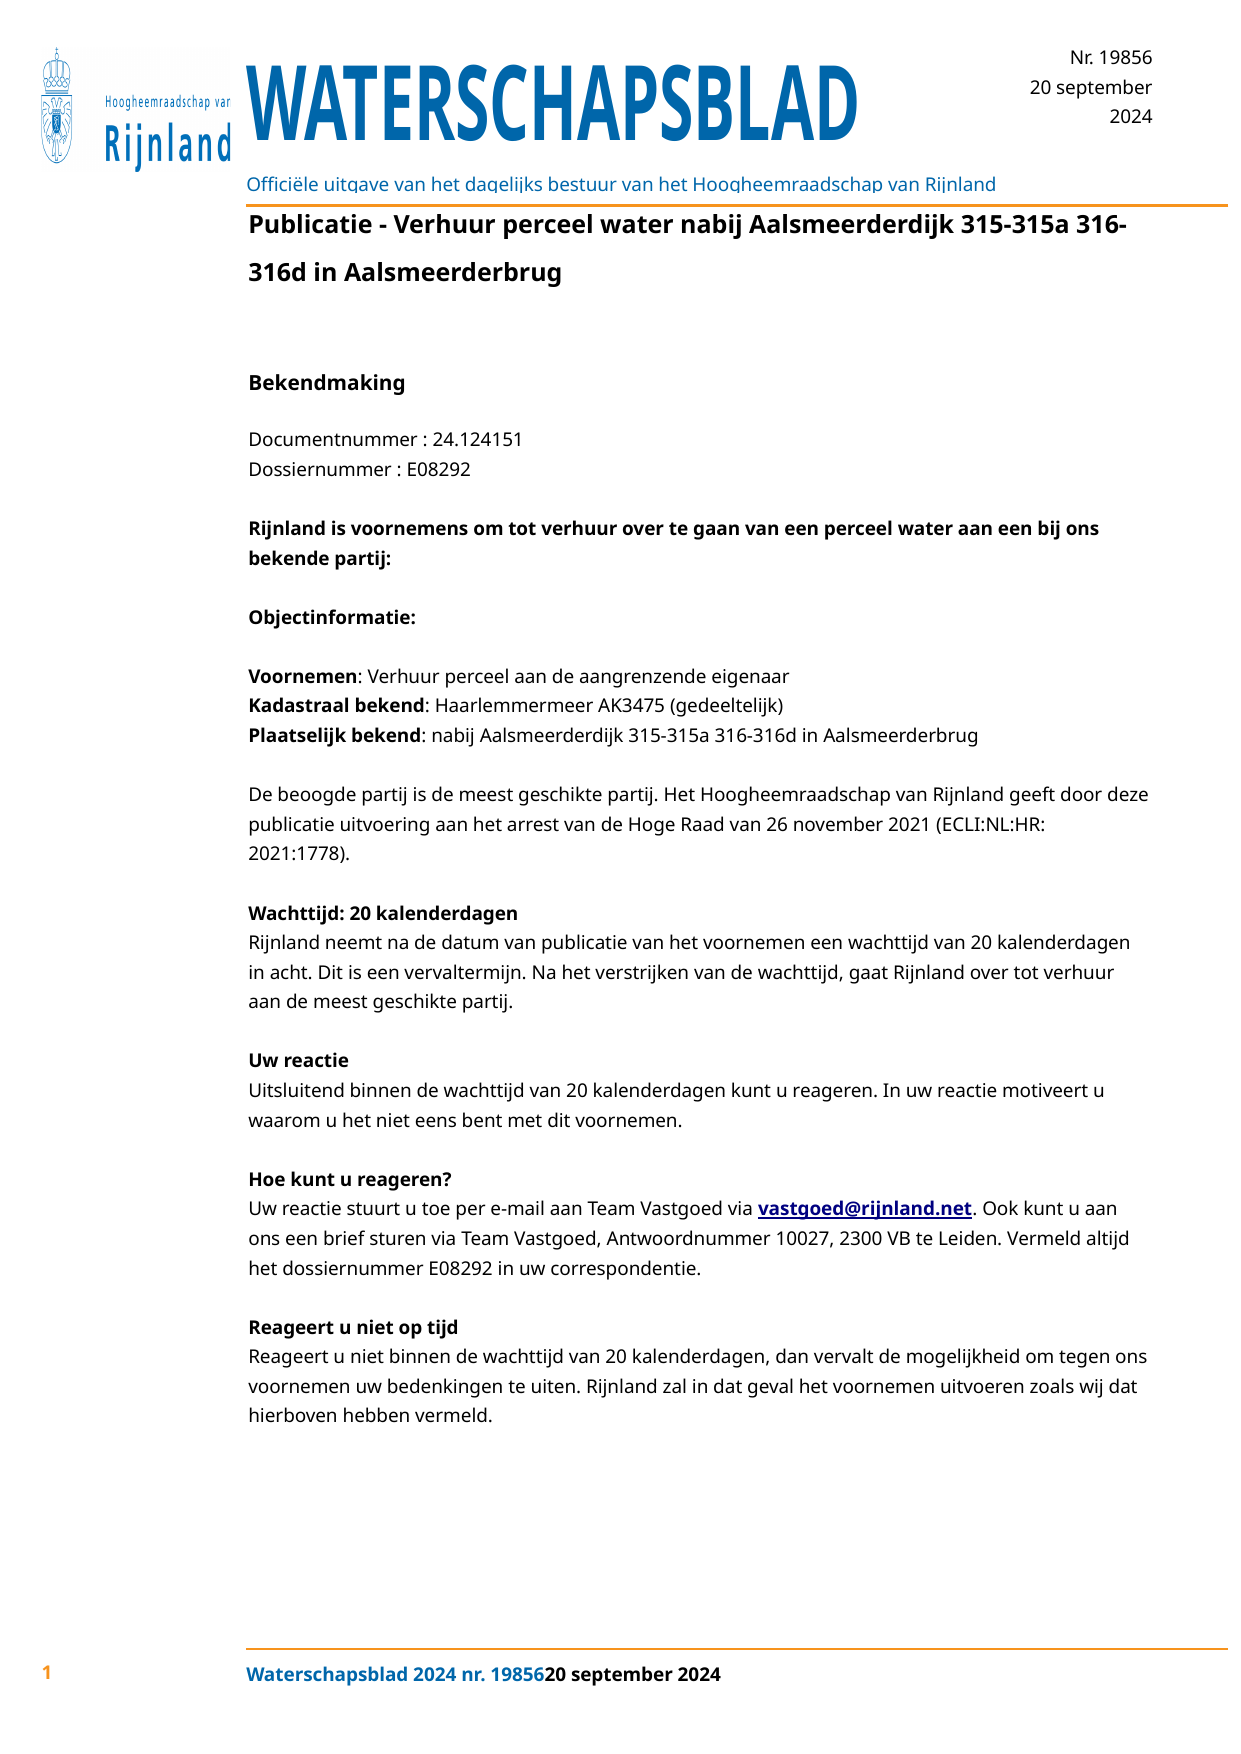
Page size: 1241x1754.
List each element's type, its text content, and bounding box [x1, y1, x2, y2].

text Uw reactie stuurt u toe per e-mail aan Team Vastgoed via vastgoed@rijnland.net. Ook kunt u aan ons een brief sturen via Team Vastgoed, Antwoordnummer 10027, 2300 VB te Leiden. Vermeld altijd het dossiernummer E08292 in uw correspondentie. [248, 1196, 1152, 1280]
text Hoe kunt u reageren? [248, 1166, 1152, 1192]
text Bekendmaking [248, 368, 1152, 397]
text Wachttijd: 20 kalenderdagen [248, 900, 1152, 925]
text Voornemen: Verhuur perceel aan de aangrenzende eigenaar [248, 663, 1152, 689]
text Kadastraal bekend: Haarlemmermeer AK3475 (gedeeltelijk) [248, 693, 1152, 718]
text Documentnummer : 24.124151 [248, 426, 1152, 452]
text Rijnland is voornemens om tot verhuur over te gaan van een perceel water aan een bij ons bekende partij: [248, 515, 1152, 570]
picture [41, 47, 231, 172]
text Reageert u niet op tijd [248, 1314, 1152, 1339]
text De beoogde partij is de meest geschikte partij. Het Hoogheemraadschap van Rijnland geeft door deze publicatie uitvoering aan het arrest van de Hoge Raad van 26 november 2021 (ECLI:NL:HR: 2021:1778). [248, 781, 1152, 866]
text Uw reactie [248, 1048, 1152, 1073]
text Plaatselijk bekend: nabij Aalsmeerderdijk 315-315a 316-316d in Aalsmeerderbrug [248, 722, 1152, 748]
text Objectinformatie: [248, 604, 1152, 629]
text Uitsluitend binnen de wachttijd van 20 kalenderdagen kunt u reageren. In uw reactie motiveert u waarom u het niet eens bent met dit voornemen. [248, 1077, 1152, 1132]
text Publicatie - Verhuur perceel water nabij Aalsmeerderdijk 315-315a 316-316d in Aalsmeerderbrug [248, 207, 1152, 288]
text Rijnland neemt na de datum van publicatie van het voornemen een wachttijd van 20 kalenderdagen in acht. Dit is een vervaltermijn. Na het verstrijken van de wachttijd, gaat Rijnland over tot verhuur aan de meest geschikte partij. [248, 929, 1152, 1014]
text Dossiernummer : E08292 [248, 456, 1152, 482]
text Reageert u niet binnen de wachttijd van 20 kalenderdagen, dan vervalt de mogelijkheid om tegen ons voornemen uw bedenkingen te uiten. Rijnland zal in dat geval het voornemen uitvoeren zoals wij dat hierboven hebben vermeld. [248, 1343, 1152, 1428]
